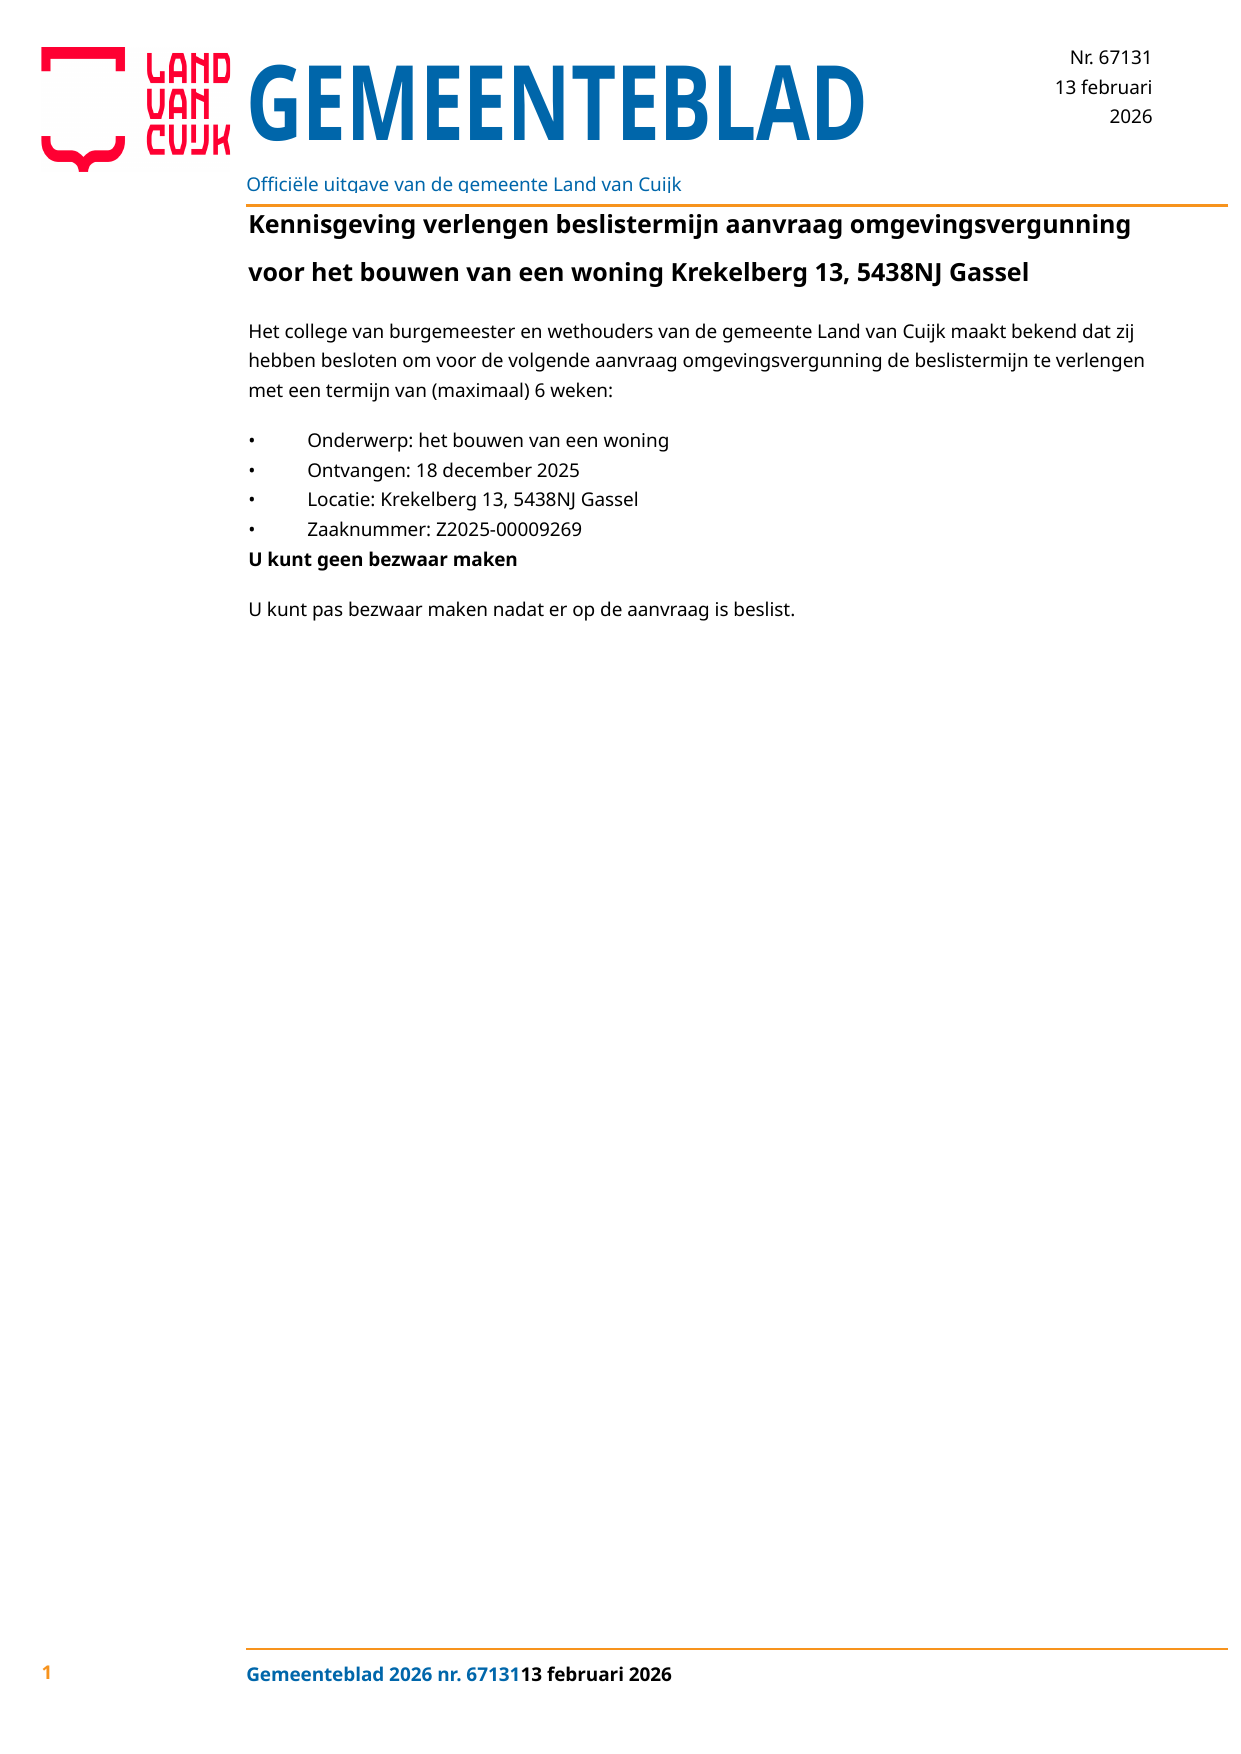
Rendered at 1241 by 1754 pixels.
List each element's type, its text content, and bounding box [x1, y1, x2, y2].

text U kunt geen bezwaar maken [248, 546, 1152, 572]
picture [41, 47, 231, 172]
list Zaaknummer: Z2025-00009269 [248, 516, 1152, 542]
list Onderwerp: het bouwen van een woning [248, 427, 1152, 453]
list Ontvangen: 18 december 2025 [248, 457, 1152, 483]
text Het college van burgemeester en wethouders van de gemeente Land van Cuijk maakt bekend dat zij hebben besloten om voor de volgende aanvraag omgevingsvergunning de beslistermijn te verlengen met een termijn van (maximaal) 6 weken: [248, 318, 1152, 403]
list Locatie: Krekelberg 13, 5438NJ Gassel [248, 487, 1152, 512]
text U kunt pas bezwaar maken nadat er op de aanvraag is beslist. [248, 596, 1152, 622]
text Kennisgeving verlengen beslistermijn aanvraag omgevingsvergunning voor het bouwen van een woning Krekelberg 13, 5438NJ Gassel [248, 207, 1152, 288]
